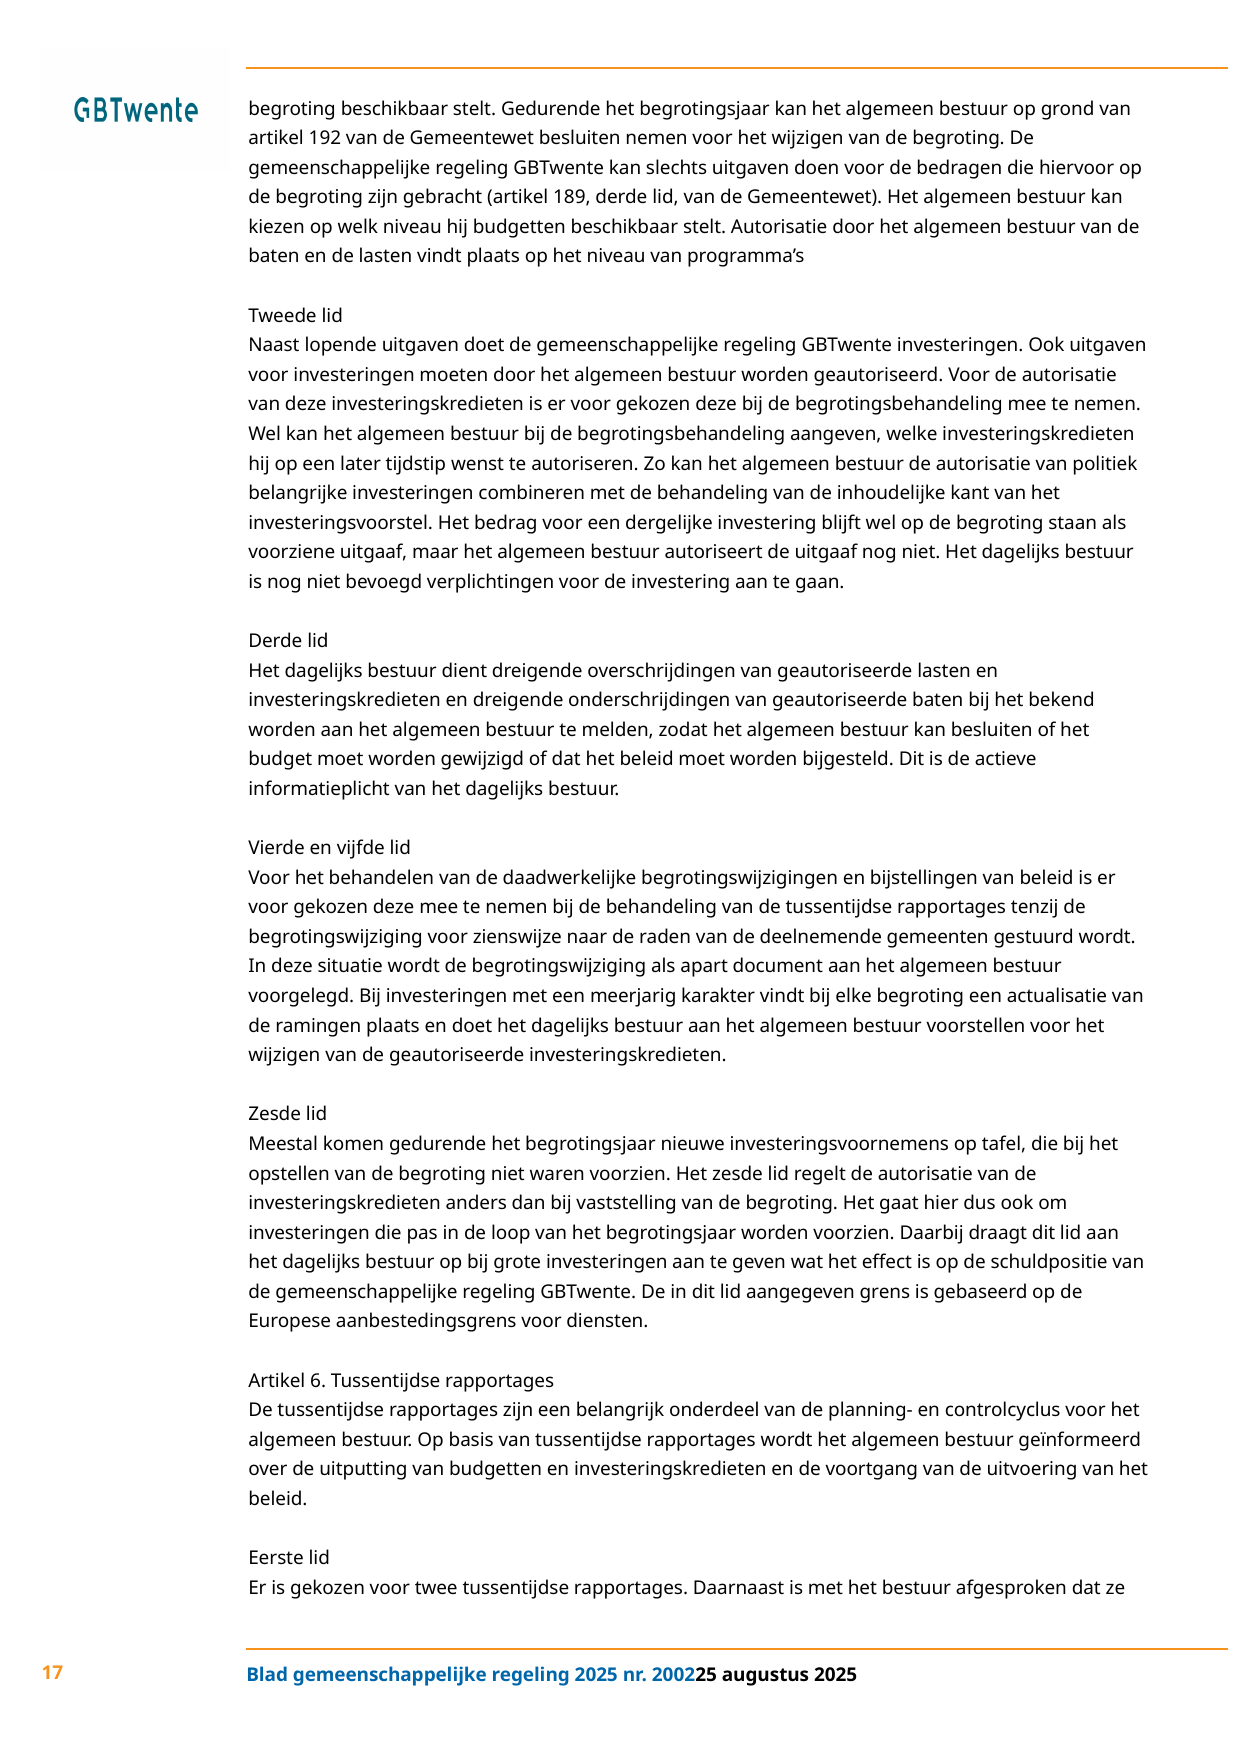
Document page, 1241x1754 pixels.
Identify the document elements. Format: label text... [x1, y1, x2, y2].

text begroting beschikbaar stelt. Gedurende het begrotingsjaar kan het algemeen bestuur op grond van artikel 192 van de Gemeentewet besluiten nemen voor het wijzigen van de begroting. De gemeenschappelijke regeling GBTwente kan slechts uitgaven doen voor de bedragen die hiervoor op de begroting zijn gebracht (artikel 189, derde lid, van de Gemeentewet). Het algemeen bestuur kan kiezen op welk niveau hij budgetten beschikbaar stelt. Autorisatie door het algemeen bestuur van de baten en de lasten vindt plaats op het niveau van programma’s [248, 95, 1152, 268]
text Tweede lid [248, 302, 1152, 328]
text Vierde en vijfde lid [248, 834, 1152, 860]
text Zesde lid [248, 1101, 1152, 1126]
text Derde lid [248, 627, 1152, 653]
text Meestal komen gedurende het begrotingsjaar nieuwe investeringsvoornemens op tafel, die bij het opstellen van de begroting niet waren voorzien. Het zesde lid regelt de autorisatie van de investeringskredieten anders dan bij vaststelling van de begroting. Het gaat hier dus ook om investeringen die pas in de loop van het begrotingsjaar worden voorzien. Daarbij draagt dit lid aan het dagelijks bestuur op bij grote investeringen aan te geven wat het effect is op de schuldpositie van de gemeenschappelijke regeling GBTwente. De in dit lid aangegeven grens is gebaseerd op de Europese aanbestedingsgrens voor diensten. [248, 1130, 1152, 1333]
text Er is gekozen voor twee tussentijdse rapportages. Daarnaast is met het bestuur afgesproken dat ze [248, 1574, 1152, 1600]
text Artikel 6. Tussentijdse rapportages [248, 1367, 1152, 1393]
picture [41, 47, 231, 172]
text Voor het behandelen van de daadwerkelijke begrotingswijzigingen en bijstellingen van beleid is er voor gekozen deze mee te nemen bij de behandeling van de tussentijdse rapportages tenzij de begrotingswijziging voor zienswijze naar de raden van de deelnemende gemeenten gestuurd wordt. In deze situatie wordt de begrotingswijziging als apart document aan het algemeen bestuur voorgelegd. Bij investeringen met een meerjarig karakter vindt bij elke begroting een actualisatie van de ramingen plaats en doet het dagelijks bestuur aan het algemeen bestuur voorstellen voor het wijzigen van de geautoriseerde investeringskredieten. [248, 864, 1152, 1067]
text Eerste lid [248, 1544, 1152, 1570]
text Naast lopende uitgaven doet de gemeenschappelijke regeling GBTwente investeringen. Ook uitgaven voor investeringen moeten door het algemeen bestuur worden geautoriseerd. Voor de autorisatie van deze investeringskredieten is er voor gekozen deze bij de begrotingsbehandeling mee te nemen. Wel kan het algemeen bestuur bij de begrotingsbehandeling aangeven, welke investeringskredieten hij op een later tijdstip wenst te autoriseren. Zo kan het algemeen bestuur de autorisatie van politiek belangrijke investeringen combineren met de behandeling van de inhoudelijke kant van het investeringsvoorstel. Het bedrag voor een dergelijke investering blijft wel op de begroting staan als voorziene uitgaaf, maar het algemeen bestuur autoriseert de uitgaaf nog niet. Het dagelijks bestuur is nog niet bevoegd verplichtingen voor de investering aan te gaan. [248, 331, 1152, 594]
text Het dagelijks bestuur dient dreigende overschrijdingen van geautoriseerde lasten en investeringskredieten en dreigende onderschrijdingen van geautoriseerde baten bij het bekend worden aan het algemeen bestuur te melden, zodat het algemeen bestuur kan besluiten of het budget moet worden gewijzigd of dat het beleid moet worden bijgesteld. Dit is de actieve informatieplicht van het dagelijks bestuur. [248, 657, 1152, 801]
text De tussentijdse rapportages zijn een belangrijk onderdeel van de planning- en controlcyclus voor het algemeen bestuur. Op basis van tussentijdse rapportages wordt het algemeen bestuur geïnformeerd over de uitputting van budgetten en investeringskredieten en de voortgang van de uitvoering van het beleid. [248, 1396, 1152, 1511]
